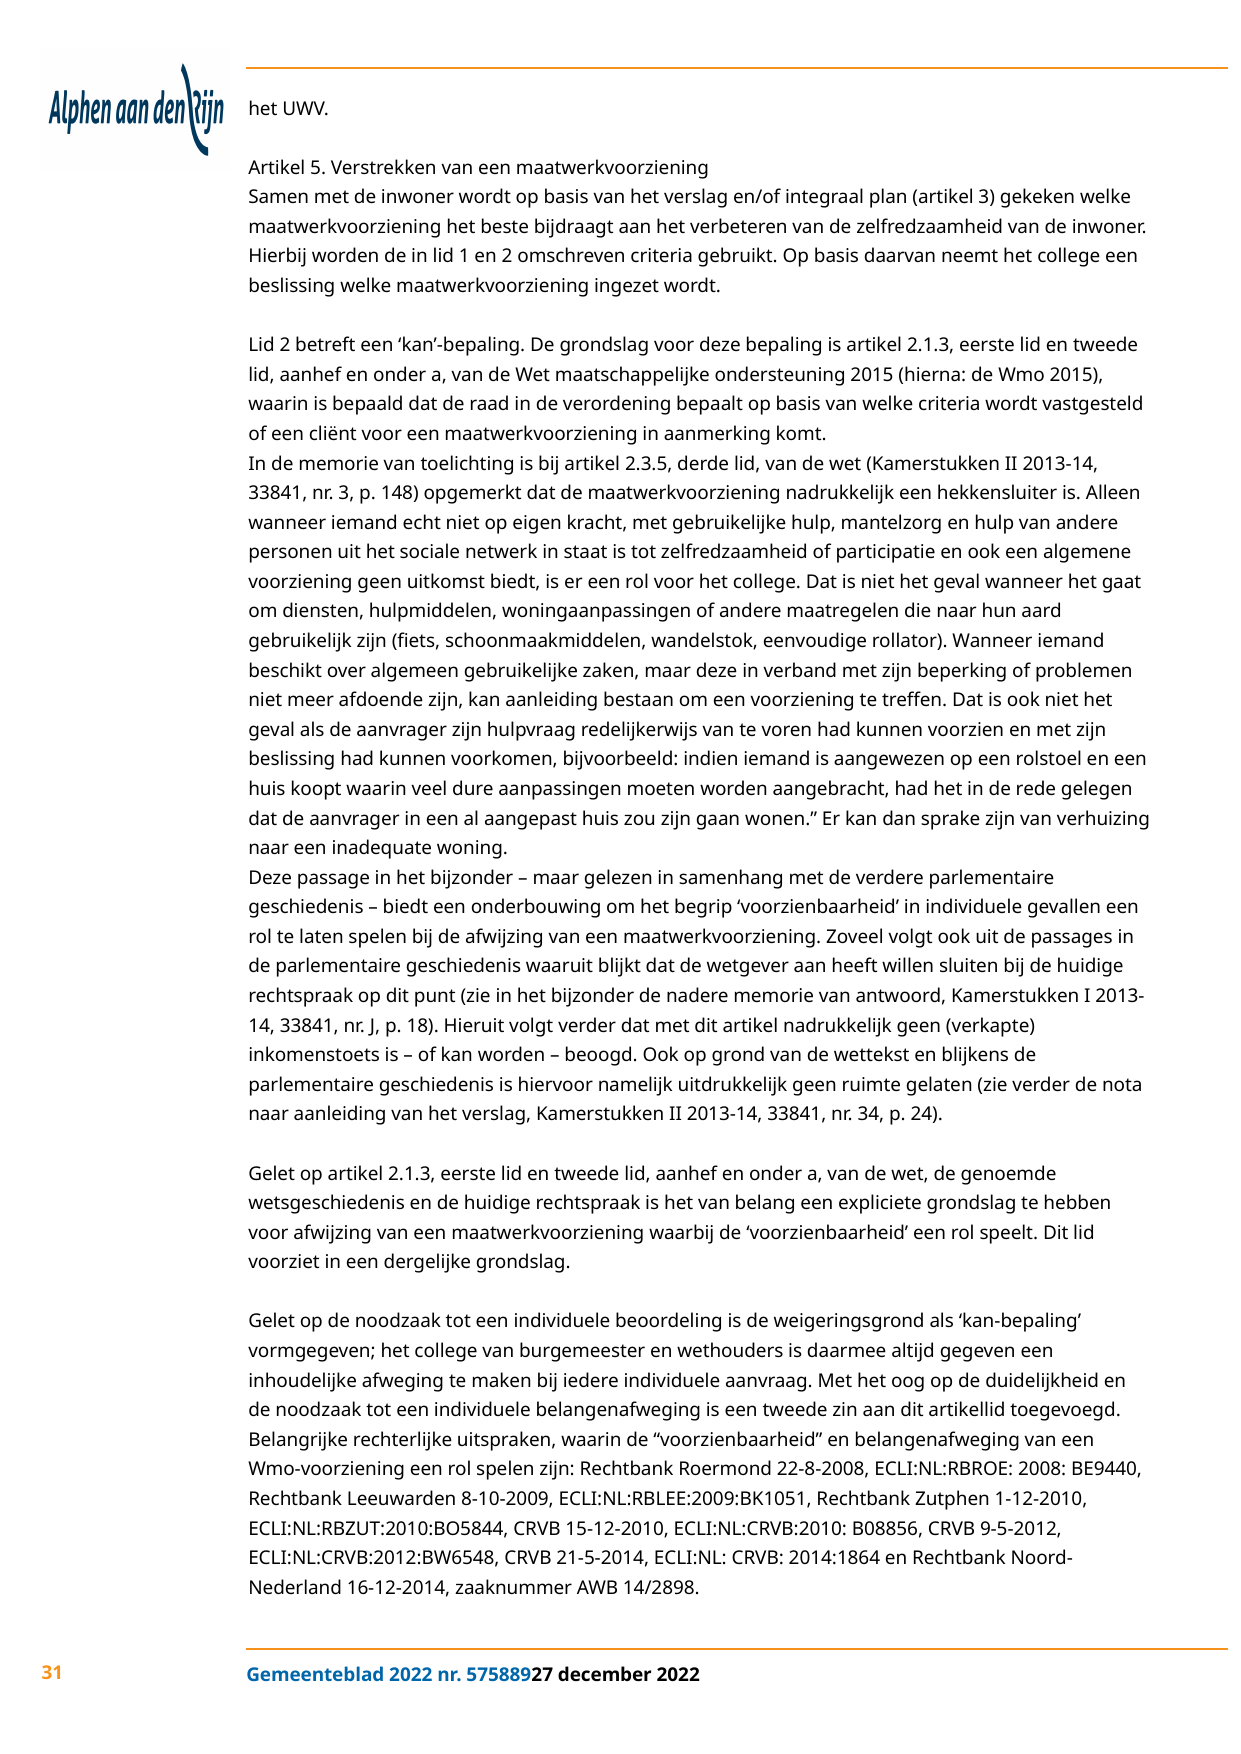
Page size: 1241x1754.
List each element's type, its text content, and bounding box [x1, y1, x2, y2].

text Artikel 5. Verstrekken van een maatwerkvoorziening [248, 154, 1152, 180]
text Belangrijke rechterlijke uitspraken, waarin de “voorzienbaarheid” en belangenafweging van een Wmo-voorziening een rol spelen zijn: Rechtbank Roermond 22-8-2008, ECLI:NL:RBROE: 2008: BE9440, Rechtbank Leeuwarden 8-10-2009, ECLI:NL:RBLEE:2009:BK1051, Rechtbank Zutphen 1-12-2010, ECLI:NL:RBZUT:2010:BO5844, CRVB 15-12-2010, ECLI:NL:CRVB:2010: B08856, CRVB 9-5-2012, ECLI:NL:CRVB:2012:BW6548, CRVB 21-5-2014, ECLI:NL: CRVB: 2014:1864 en Rechtbank Noord-Nederland 16-12-2014, zaaknummer AWB 14/2898. [248, 1426, 1152, 1600]
text Samen met de inwoner wordt op basis van het verslag en/of integraal plan (artikel 3) gekeken welke maatwerkvoorziening het beste bijdraagt aan het verbeteren van de zelfredzaamheid van de inwoner. Hierbij worden de in lid 1 en 2 omschreven criteria gebruikt. Op basis daarvan neemt het college een beslissing welke maatwerkvoorziening ingezet wordt. [248, 183, 1152, 298]
text het UWV. [248, 95, 1152, 121]
picture [41, 47, 231, 172]
text Lid 2 betreft een ‘kan’-bepaling. De grondslag voor deze bepaling is artikel 2.1.3, eerste lid en tweede lid, aanhef en onder a, van de Wet maatschappelijke ondersteuning 2015 (hierna: de Wmo 2015), waarin is bepaald dat de raad in de verordening bepaalt op basis van welke criteria wordt vastgesteld of een cliënt voor een maatwerkvoorziening in aanmerking komt. [248, 331, 1152, 446]
text Gelet op de noodzaak tot een individuele beoordeling is de weigeringsgrond als ‘kan-bepaling’ vormgegeven; het college van burgemeester en wethouders is daarmee altijd gegeven een inhoudelijke afweging te maken bij iedere individuele aanvraag. Met het oog op de duidelijkheid en de noodzaak tot een individuele belangenafweging is een tweede zin aan dit artikellid toegevoegd. [248, 1308, 1152, 1422]
text Gelet op artikel 2.1.3, eerste lid en tweede lid, aanhef en onder a, van de wet, de genoemde wetsgeschiedenis en de huidige rechtspraak is het van belang een expliciete grondslag te hebben voor afwijzing van een maatwerkvoorziening waarbij de ‘voorzienbaarheid’ een rol speelt. Dit lid voorziet in een dergelijke grondslag. [248, 1160, 1152, 1274]
text In de memorie van toelichting is bij artikel 2.3.5, derde lid, van de wet (Kamerstukken II 2013-14, 33841, nr. 3, p. 148) opgemerkt dat de maatwerkvoorziening nadrukkelijk een hekkensluiter is. Alleen wanneer iemand echt niet op eigen kracht, met gebruikelijke hulp, mantelzorg en hulp van andere personen uit het sociale netwerk in staat is tot zelfredzaamheid of participatie en ook een algemene voorziening geen uitkomst biedt, is er een rol voor het college. Dat is niet het geval wanneer het gaat om diensten, hulpmiddelen, woningaanpassingen of andere maatregelen die naar hun aard gebruikelijk zijn (fiets, schoonmaakmiddelen, wandelstok, eenvoudige rollator). Wanneer iemand beschikt over algemeen gebruikelijke zaken, maar deze in verband met zijn beperking of problemen niet meer afdoende zijn, kan aanleiding bestaan om een voorziening te treffen. Dat is ook niet het geval als de aanvrager zijn hulpvraag redelijkerwijs van te voren had kunnen voorzien en met zijn beslissing had kunnen voorkomen, bijvoorbeeld: indien iemand is aangewezen op een rolstoel en een huis koopt waarin veel dure aanpassingen moeten worden aangebracht, had het in de rede gelegen dat de aanvrager in een al aangepast huis zou zijn gaan wonen.” Er kan dan sprake zijn van verhuizing naar een inadequate woning. [248, 450, 1152, 860]
text Deze passage in het bijzonder – maar gelezen in samenhang met de verdere parlementaire geschiedenis – biedt een onderbouwing om het begrip ‘voorzienbaarheid’ in individuele gevallen een rol te laten spelen bij de afwijzing van een maatwerkvoorziening. Zoveel volgt ook uit de passages in de parlementaire geschiedenis waaruit blijkt dat de wetgever aan heeft willen sluiten bij de huidige rechtspraak op dit punt (zie in het bijzonder de nadere memorie van antwoord, Kamerstukken I 2013-14, 33841, nr. J, p. 18). Hieruit volgt verder dat met dit artikel nadrukkelijk geen (verkapte) inkomenstoets is – of kan worden – beoogd. Ook op grond van de wettekst en blijkens de parlementaire geschiedenis is hiervoor namelijk uitdrukkelijk geen ruimte gelaten (zie verder de nota naar aanleiding van het verslag, Kamerstukken II 2013-14, 33841, nr. 34, p. 24). [248, 864, 1152, 1126]
